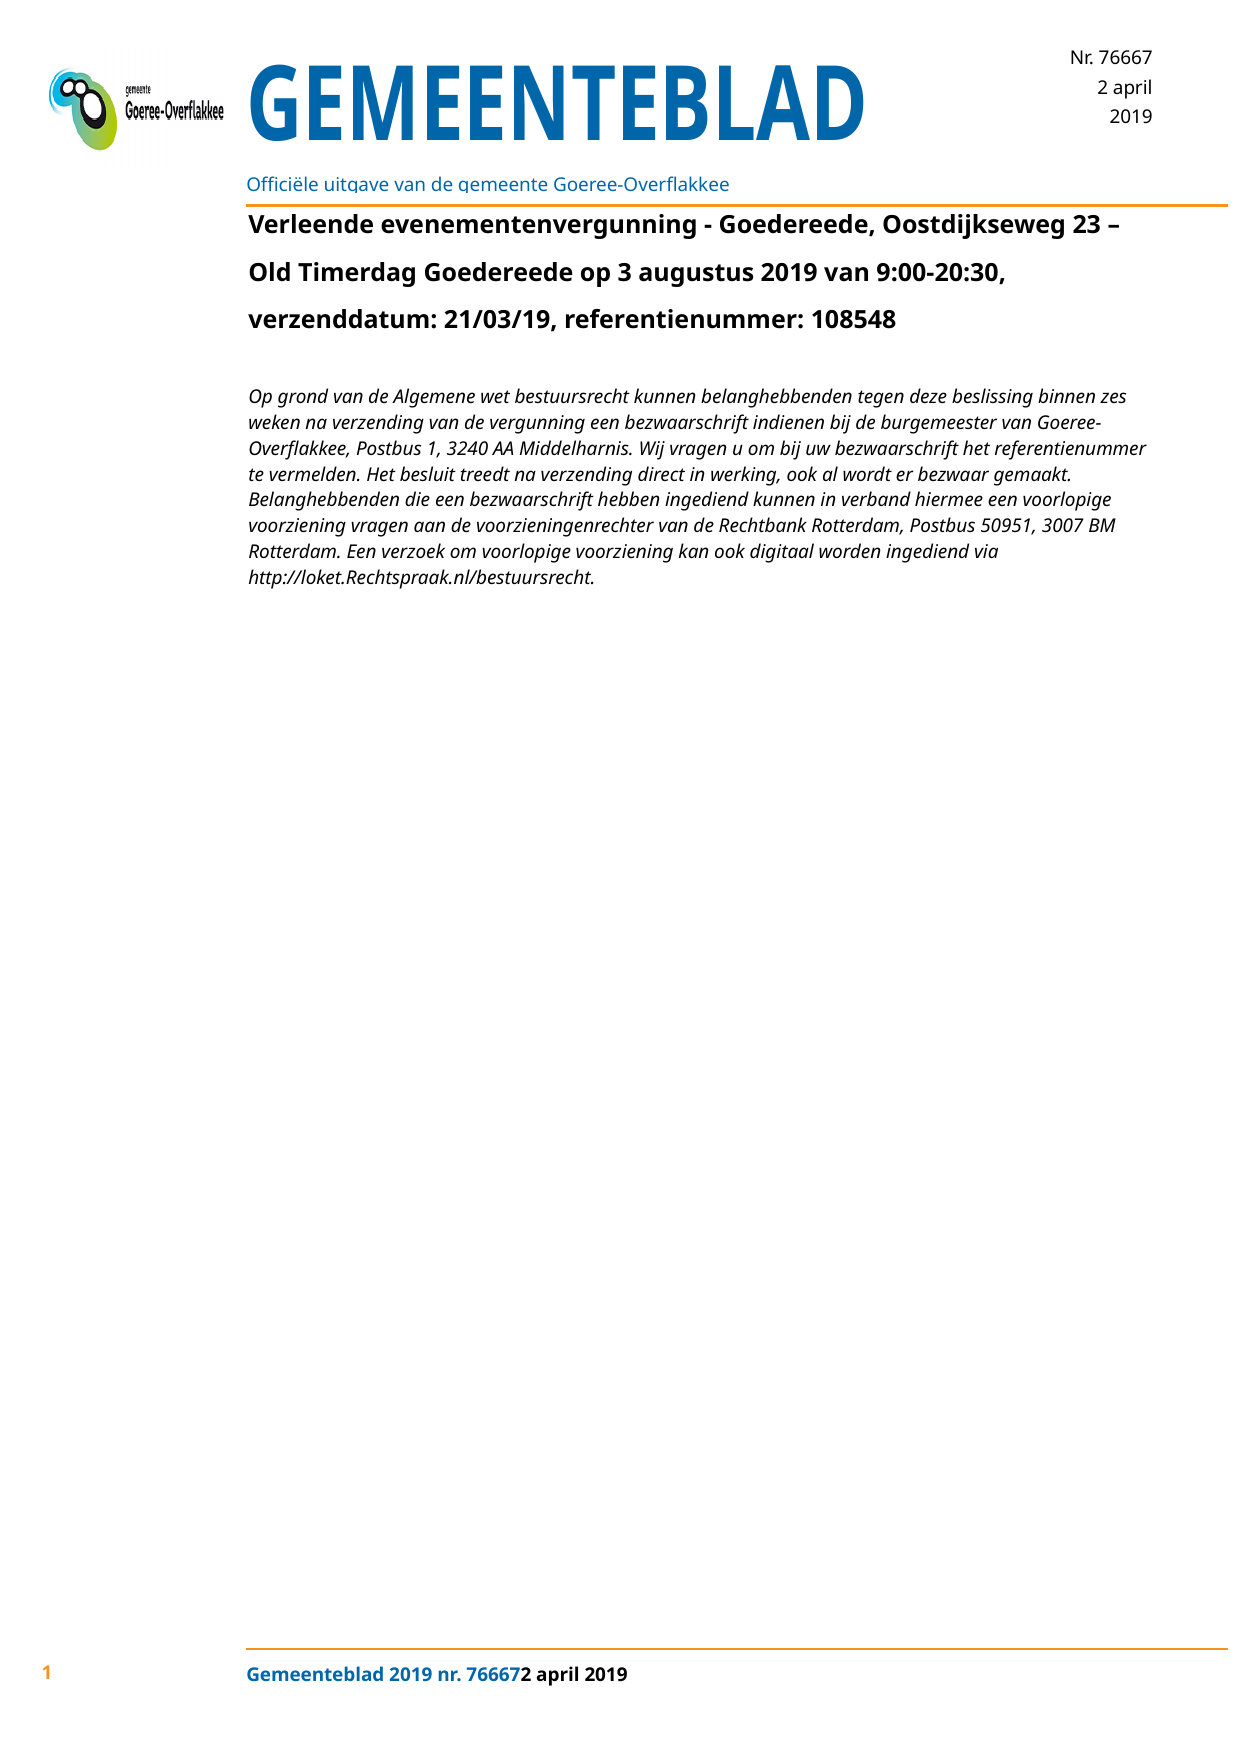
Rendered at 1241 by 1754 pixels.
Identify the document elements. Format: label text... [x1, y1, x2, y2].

picture [41, 47, 231, 172]
text Verleende evenementenvergunning - Goedereede, Oostdijkseweg 23 – Old Timerdag Goedereede op 3 augustus 2019 van 9:00-20:30, verzenddatum: 21/03/19, referentienummer: 108548 [248, 207, 1152, 336]
text Op grond van de Algemene wet bestuursrecht kunnen belanghebbenden tegen deze beslissing binnen zes weken na verzending van de vergunning een bezwaarschrift indienen bij de burgemeester van Goeree-Overflakkee, Postbus 1, 3240 AA Middelharnis. Wij vragen u om bij uw bezwaarschrift het referentienummer te vermelden. Het besluit treedt na verzending direct in werking, ook al wordt er bezwaar gemaakt. Belanghebbenden die een bezwaarschrift hebben ingediend kunnen in verband hiermee een voorlopige voorziening vragen aan de voorzieningenrechter van de Rechtbank Rotterdam, Postbus 50951, 3007 BM Rotterdam. Een verzoek om voorlopige voorziening kan ook digitaal worden ingediend via http://loket.Rechtspraak.nl/bestuursrecht. [248, 384, 1152, 589]
